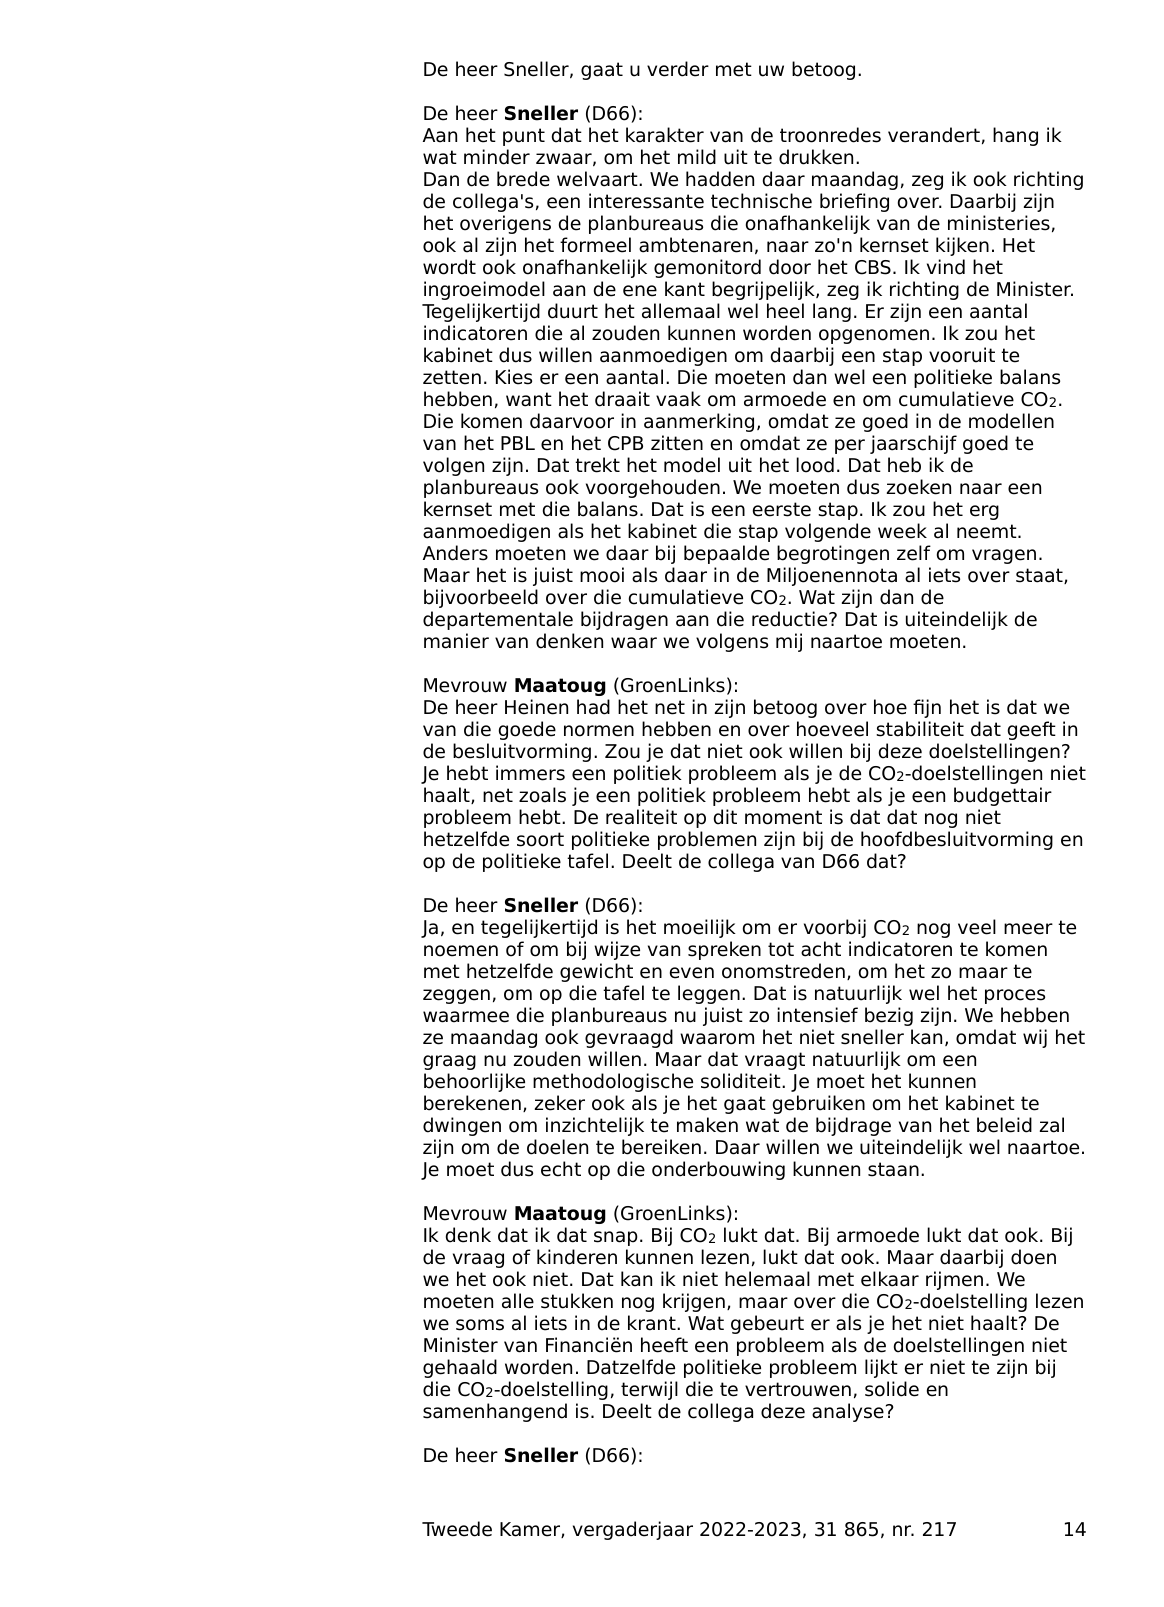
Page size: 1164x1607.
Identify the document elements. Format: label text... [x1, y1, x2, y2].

text De heer Sneller, gaat u verder met uw betoog. [422, 59, 1087, 81]
text De heer Heinen had het net in zijn betoog over hoe fijn het is dat we van die goede normen hebben en over hoeveel stabiliteit dat geeft in de besluitvorming. Zou je dat niet ook willen bij deze doelstellingen? Je hebt immers een politiek probleem als je de CO2-doelstellingen niet haalt, net zoals je een politiek probleem hebt als je een budgettair probleem hebt. De realiteit op dit moment is dat dat nog niet hetzelfde soort politieke problemen zijn bij de hoofdbesluitvorming en op de politieke tafel. Deelt de collega van D66 dat? [422, 697, 1087, 873]
text De heer Sneller (D66): [422, 103, 1087, 125]
text Mevrouw Maatoug (GroenLinks): [422, 675, 1087, 697]
text Ja, en tegelijkertijd is het moeilijk om er voorbij CO2 nog veel meer te noemen of om bij wijze van spreken tot acht indicatoren te komen met hetzelfde gewicht en even onomstreden, om het zo maar te zeggen, om op die tafel te leggen. Dat is natuurlijk wel het proces waarmee die planbureaus nu juist zo intensief bezig zijn. We hebben ze maandag ook gevraagd waarom het niet sneller kan, omdat wij het graag nu zouden willen. Maar dat vraagt natuurlijk om een behoorlijke methodologische soliditeit. Je moet het kunnen berekenen, zeker ook als je het gaat gebruiken om het kabinet te dwingen om inzichtelijk te maken wat de bijdrage van het beleid zal zijn om de doelen te bereiken. Daar willen we uiteindelijk wel naartoe. Je moet dus echt op die onderbouwing kunnen staan. [422, 917, 1087, 1181]
text De heer Sneller (D66): [422, 895, 1087, 917]
text Ik denk dat ik dat snap. Bij CO2 lukt dat. Bij armoede lukt dat ook. Bij de vraag of kinderen kunnen lezen, lukt dat ook. Maar daarbij doen we het ook niet. Dat kan ik niet helemaal met elkaar rijmen. We moeten alle stukken nog krijgen, maar over die CO2-doelstelling lezen we soms al iets in de krant. Wat gebeurt er als je het niet haalt? De Minister van Financiën heeft een probleem als de doelstellingen niet gehaald worden. Datzelfde politieke probleem lijkt er niet te zijn bij die CO2-doelstelling, terwijl die te vertrouwen, solide en samenhangend is. Deelt de collega deze analyse? [422, 1225, 1087, 1423]
text De heer Sneller (D66): [422, 1445, 1087, 1467]
text Aan het punt dat het karakter van de troonredes verandert, hang ik wat minder zwaar, om het mild uit te drukken. [422, 125, 1087, 169]
text Mevrouw Maatoug (GroenLinks): [422, 1203, 1087, 1225]
text Dan de brede welvaart. We hadden daar maandag, zeg ik ook richting de collega's, een interessante technische briefing over. Daarbij zijn het overigens de planbureaus die onafhankelijk van de ministeries, ook al zijn het formeel ambtenaren, naar zo'n kernset kijken. Het wordt ook onafhankelijk gemonitord door het CBS. Ik vind het ingroeimodel aan de ene kant begrijpelijk, zeg ik richting de Minister. Tegelijkertijd duurt het allemaal wel heel lang. Er zijn een aantal indicatoren die al zouden kunnen worden opgenomen. Ik zou het kabinet dus willen aanmoedigen om daarbij een stap vooruit te zetten. Kies er een aantal. Die moeten dan wel een politieke balans hebben, want het draait vaak om armoede en om cumulatieve CO2. Die komen daarvoor in aanmerking, omdat ze goed in de modellen van het PBL en het CPB zitten en omdat ze per jaarschijf goed te volgen zijn. Dat trekt het model uit het lood. Dat heb ik de planbureaus ook voorgehouden. We moeten dus zoeken naar een kernset met die balans. Dat is een eerste stap. Ik zou het erg aanmoedigen als het kabinet die stap volgende week al neemt. Anders moeten we daar bij bepaalde begrotingen zelf om vragen. Maar het is juist mooi als daar in de Miljoenennota al iets over staat, bijvoorbeeld over die cumulatieve CO2. Wat zijn dan de departementale bijdragen aan die reductie? Dat is uiteindelijk de manier van denken waar we volgens mij naartoe moeten. [422, 169, 1087, 653]
